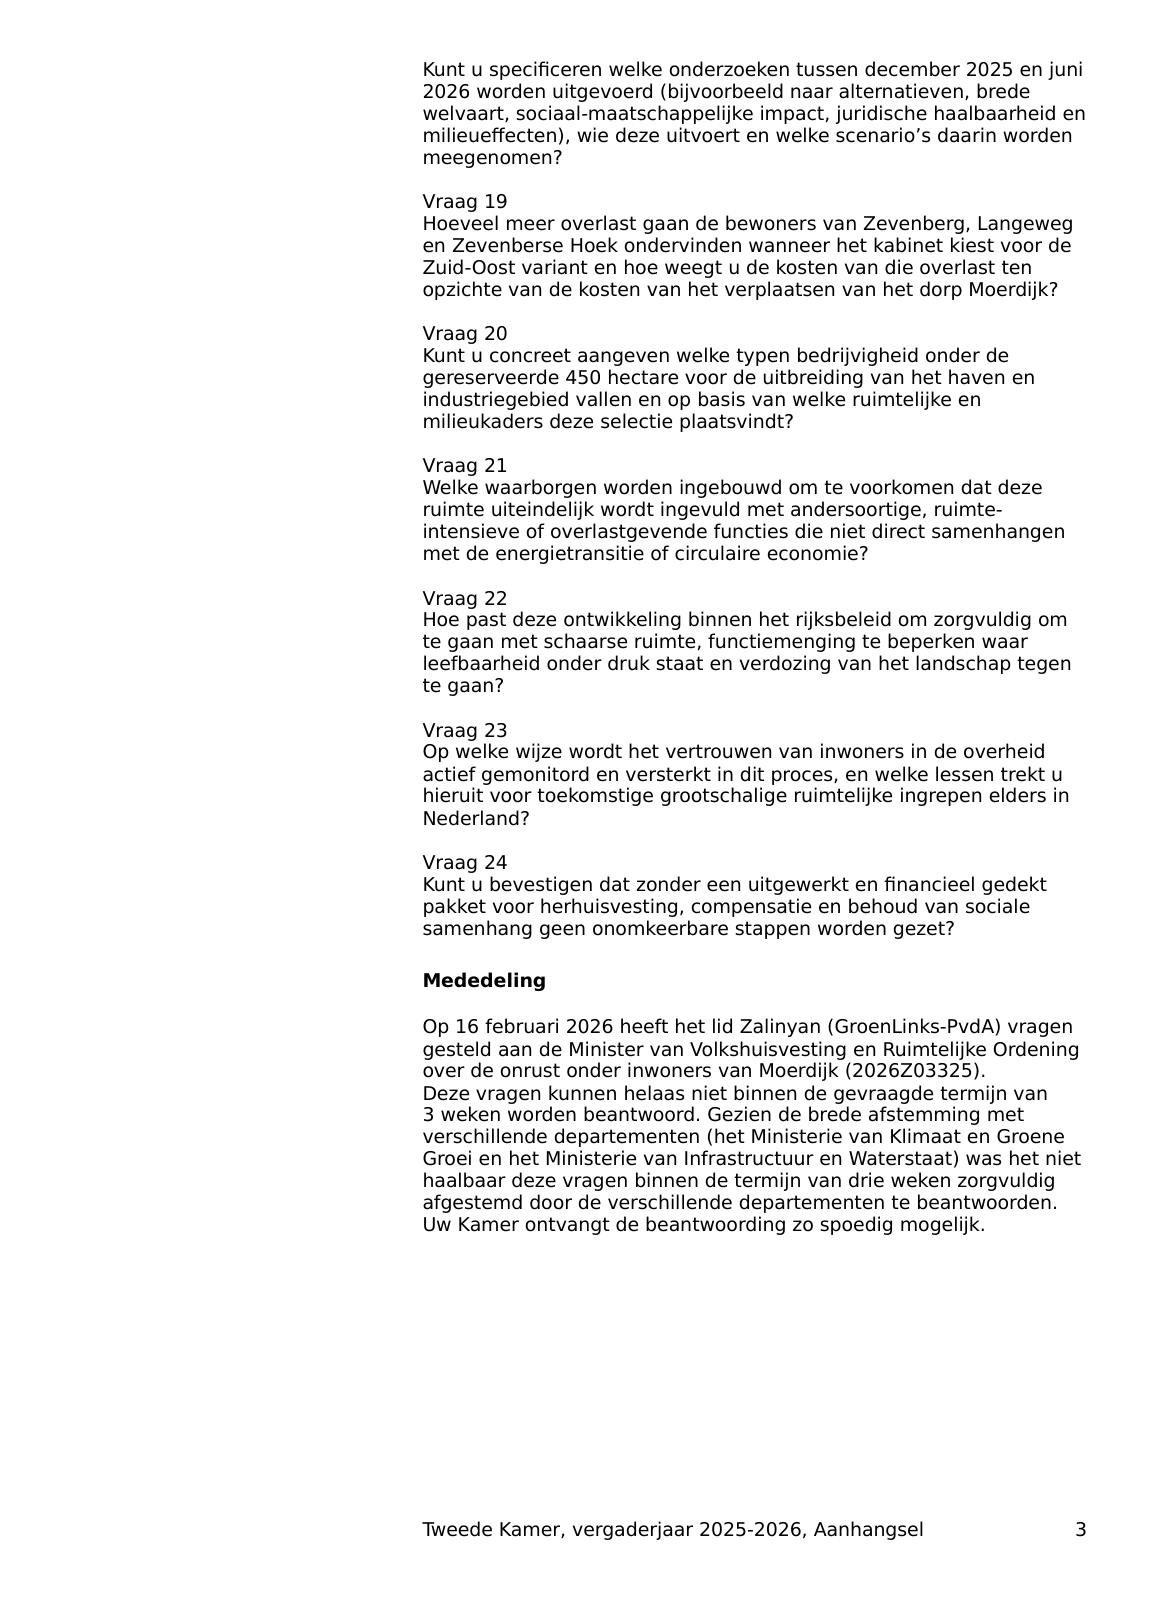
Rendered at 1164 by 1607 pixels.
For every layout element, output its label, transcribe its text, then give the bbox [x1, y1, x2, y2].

text Kunt u concreet aangeven welke typen bedrijvigheid onder de gereserveerde 450 hectare voor de uitbreiding van het haven en industriegebied vallen en op basis van welke ruimtelijke en milieukaders deze selectie plaatsvindt? [422, 345, 1087, 433]
text Kunt u specificeren welke onderzoeken tussen december 2025 en juni 2026 worden uitgevoerd (bijvoorbeeld naar alternatieven, brede welvaart, sociaal-maatschappelijke impact, juridische haalbaarheid en milieueffecten), wie deze uitvoert en welke scenario’s daarin worden meegenomen? [422, 59, 1087, 169]
text Vraag 19 [422, 191, 1087, 213]
text Hoe past deze ontwikkeling binnen het rijksbeleid om zorgvuldig om te gaan met schaarse ruimte, functiemenging te beperken waar leefbaarheid onder druk staat en verdozing van het landschap tegen te gaan? [422, 609, 1087, 697]
subtitle Mededeling [422, 969, 1087, 991]
text Kunt u bevestigen dat zonder een uitgewerkt en financieel gedekt pakket voor herhuisvesting, compensatie en behoud van sociale samenhang geen onomkeerbare stappen worden gezet? [422, 873, 1087, 939]
text Vraag 24 [422, 852, 1087, 873]
text Op 16 februari 2026 heeft het lid Zalinyan (GroenLinks-PvdA) vragen gesteld aan de Minister van Volkshuisvesting en Ruimtelijke Ordening over de onrust onder inwoners van Moerdijk (2026Z03325). [422, 1016, 1087, 1082]
text Hoeveel meer overlast gaan de bewoners van Zevenberg, Langeweg en Zevenberse Hoek ondervinden wanneer het kabinet kiest voor de Zuid-Oost variant en hoe weegt u de kosten van die overlast ten opzichte van de kosten van het verplaatsen van het dorp Moerdijk? [422, 213, 1087, 301]
text Welke waarborgen worden ingebouwd om te voorkomen dat deze ruimte uiteindelijk wordt ingevuld met andersoortige, ruimte-intensieve of overlastgevende functies die niet direct samenhangen met de energietransitie of circulaire economie? [422, 477, 1087, 565]
text Op welke wijze wordt het vertrouwen van inwoners in de overheid actief gemonitord en versterkt in dit proces, en welke lessen trekt u hieruit voor toekomstige grootschalige ruimtelijke ingrepen elders in Nederland? [422, 741, 1087, 829]
text Vraag 22 [422, 587, 1087, 609]
text Vraag 23 [422, 719, 1087, 741]
text Vraag 20 [422, 323, 1087, 345]
text Vraag 21 [422, 455, 1087, 477]
text Deze vragen kunnen helaas niet binnen de gevraagde termijn van 3 weken worden beantwoord. Gezien de brede afstemming met verschillende departementen (het Ministerie van Klimaat en Groene Groei en het Ministerie van Infrastructuur en Waterstaat) was het niet haalbaar deze vragen binnen de termijn van drie weken zorgvuldig afgestemd door de verschillende departementen te beantwoorden. Uw Kamer ontvangt de beantwoording zo spoedig mogelijk. [422, 1082, 1087, 1236]
